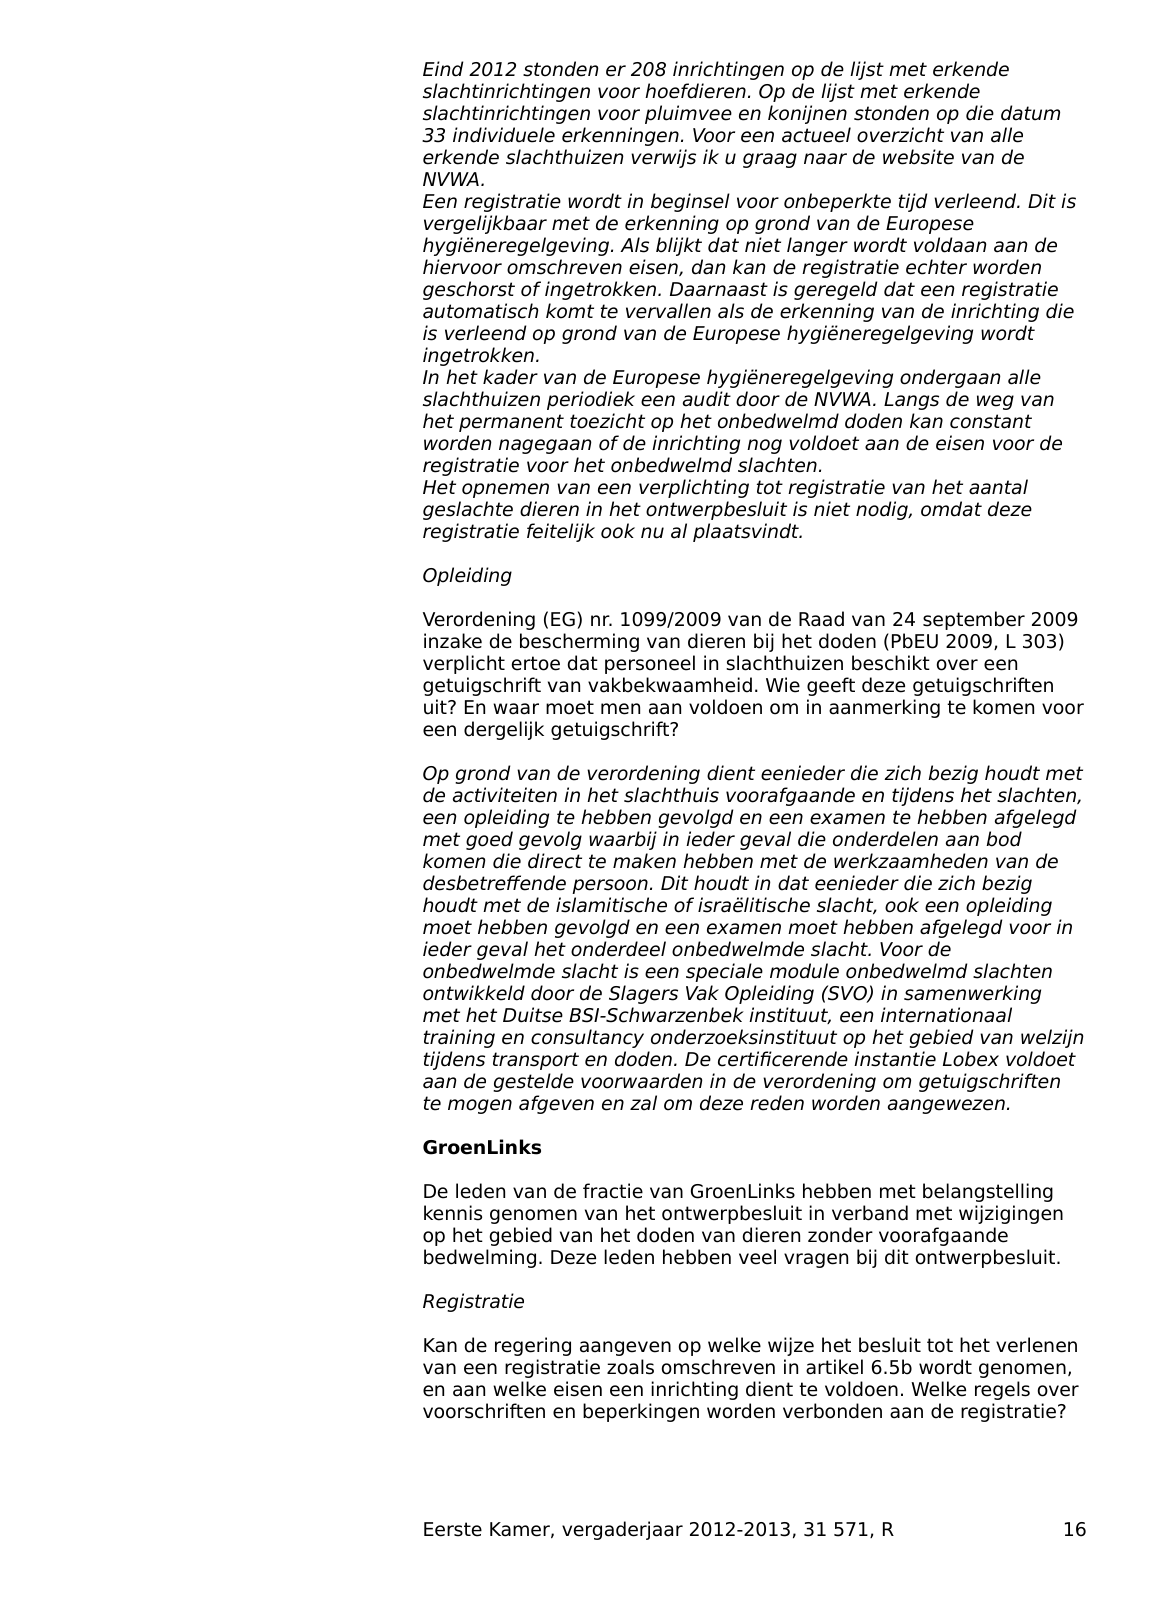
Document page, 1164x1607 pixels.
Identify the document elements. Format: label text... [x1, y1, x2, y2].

text Eind 2012 stonden er 208 inrichtingen op de lijst met erkende slachtinrichtingen voor hoefdieren. Op de lijst met erkende slachtinrichtingen voor pluimvee en konijnen stonden op die datum 33 individuele erkenningen. Voor een actueel overzicht van alle erkende slachthuizen verwijs ik u graag naar de website van de NVWA. [422, 59, 1087, 191]
text In het kader van de Europese hygiëneregelgeving ondergaan alle slachthuizen periodiek een audit door de NVWA. Langs de weg van het permanent toezicht op het onbedwelmd doden kan constant worden nagegaan of de inrichting nog voldoet aan de eisen voor de registratie voor het onbedwelmd slachten. [422, 367, 1087, 477]
text Verordening (EG) nr. 1099/2009 van de Raad van 24 september 2009 inzake de bescherming van dieren bij het doden (PbEU 2009, L 303) verplicht ertoe dat personeel in slachthuizen beschikt over een getuigschrift van vakbekwaamheid. Wie geeft deze getuigschriften uit? En waar moet men aan voldoen om in aanmerking te komen voor een dergelijk getuigschrift? [422, 609, 1087, 741]
text De leden van de fractie van GroenLinks hebben met belangstelling kennis genomen van het ontwerpbesluit in verband met wijzigingen op het gebied van het doden van dieren zonder voorafgaande bedwelming. Deze leden hebben veel vragen bij dit ontwerpbesluit. [422, 1181, 1087, 1269]
subtitle Opleiding [422, 565, 1087, 587]
text Kan de regering aangeven op welke wijze het besluit tot het verlenen van een registratie zoals omschreven in artikel 6.5b wordt genomen, en aan welke eisen een inrichting dient te voldoen. Welke regels over voorschriften en beperkingen worden verbonden aan de registratie? [422, 1335, 1087, 1423]
text Op grond van de verordening dient eenieder die zich bezig houdt met de activiteiten in het slachthuis voorafgaande en tijdens het slachten, een opleiding te hebben gevolgd en een examen te hebben afgelegd met goed gevolg waarbij in ieder geval die onderdelen aan bod komen die direct te maken hebben met de werkzaamheden van de desbetreffende persoon. Dit houdt in dat eenieder die zich bezig houdt met de islamitische of israëlitische slacht, ook een opleiding moet hebben gevolgd en een examen moet hebben afgelegd voor in ieder geval het onderdeel onbedwelmde slacht. Voor de onbedwelmde slacht is een speciale module onbedwelmd slachten ontwikkeld door de Slagers Vak Opleiding (SVO) in samenwerking met het Duitse BSI-Schwarzenbek instituut, een internationaal training en consultancy onderzoeksinstituut op het gebied van welzijn tijdens transport en doden. De certificerende instantie Lobex voldoet aan de gestelde voorwaarden in de verordening om getuigschriften te mogen afgeven en zal om deze reden worden aangewezen. [422, 763, 1087, 1115]
subtitle GroenLinks [422, 1137, 1087, 1159]
text Een registratie wordt in beginsel voor onbeperkte tijd verleend. Dit is vergelijkbaar met de erkenning op grond van de Europese hygiëneregelgeving. Als blijkt dat niet langer wordt voldaan aan de hiervoor omschreven eisen, dan kan de registratie echter worden geschorst of ingetrokken. Daarnaast is geregeld dat een registratie automatisch komt te vervallen als de erkenning van de inrichting die is verleend op grond van de Europese hygiëneregelgeving wordt ingetrokken. [422, 191, 1087, 367]
subtitle Registratie [422, 1291, 1087, 1313]
text Het opnemen van een verplichting tot registratie van het aantal geslachte dieren in het ontwerpbesluit is niet nodig, omdat deze registratie feitelijk ook nu al plaatsvindt. [422, 477, 1087, 543]
